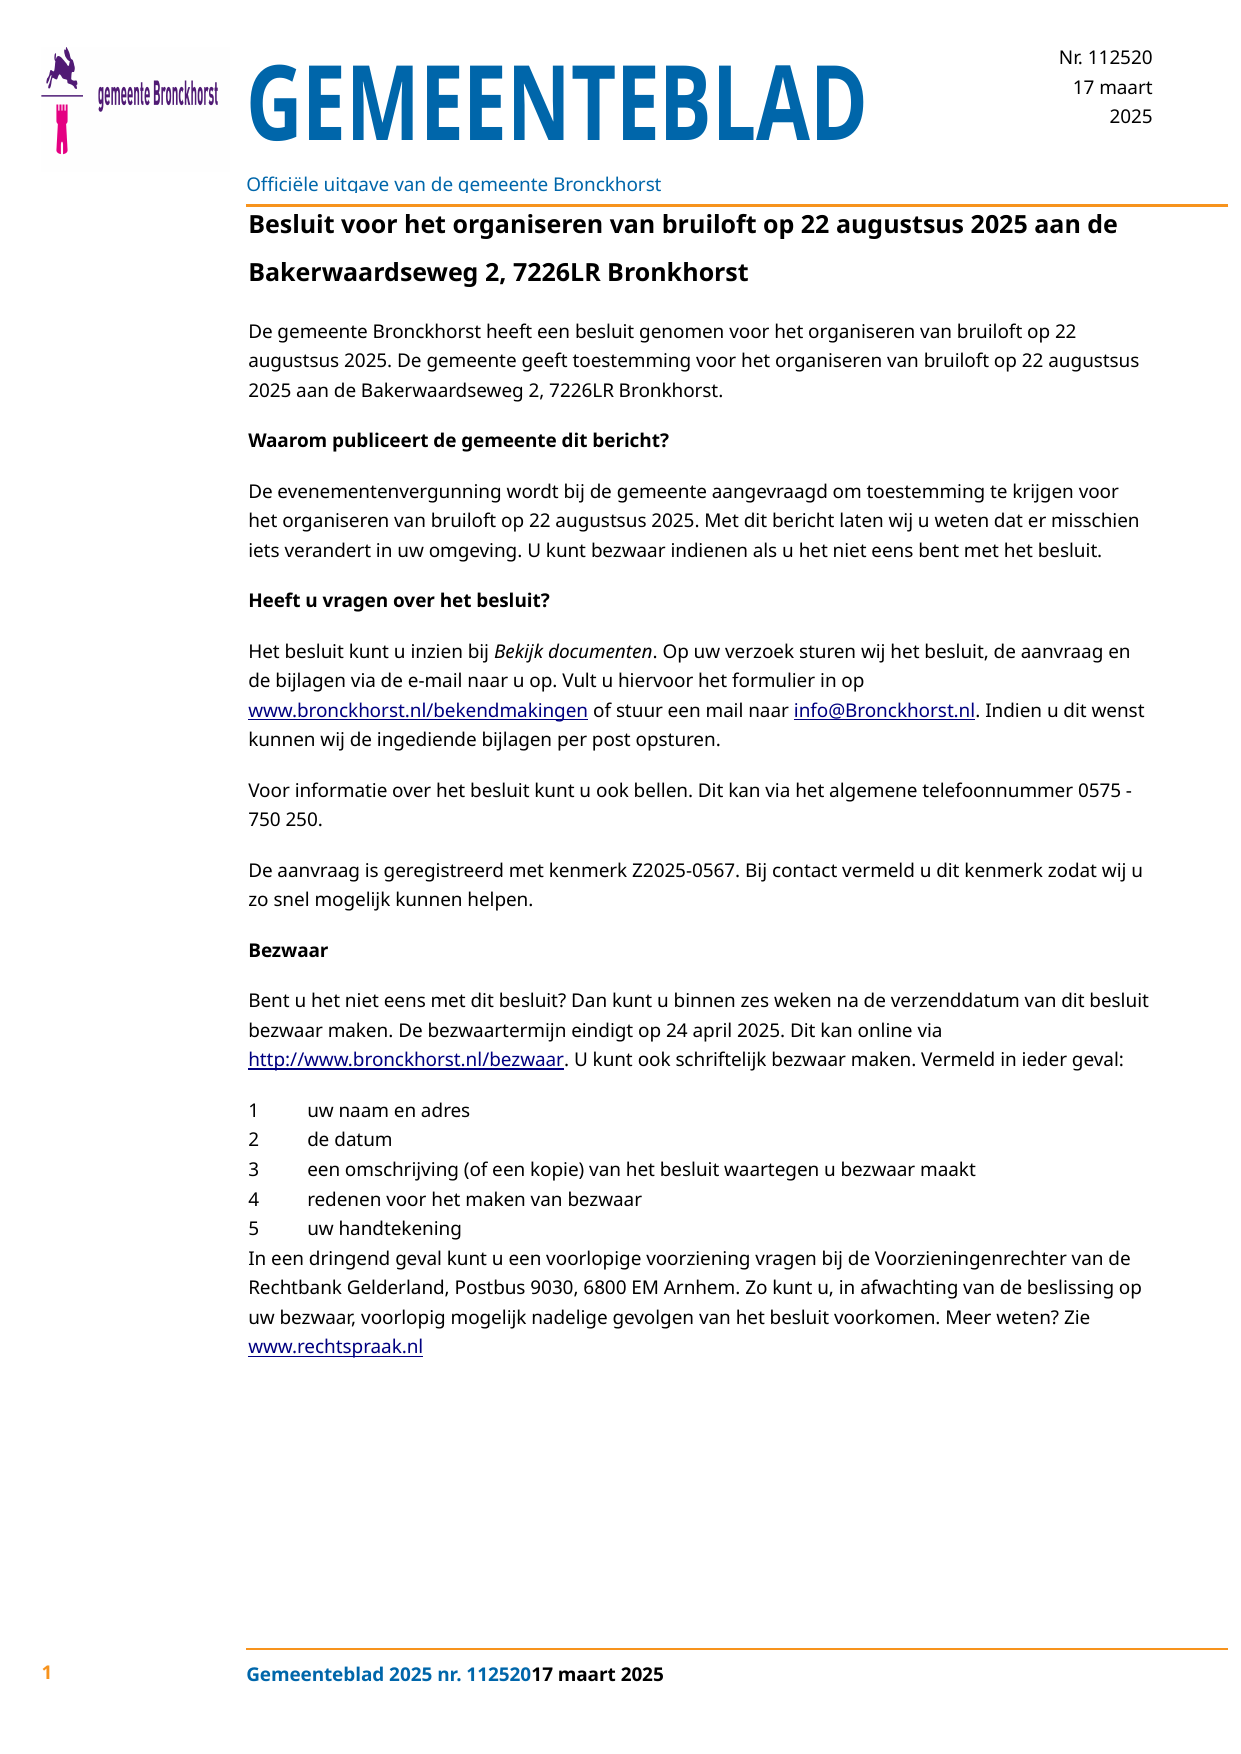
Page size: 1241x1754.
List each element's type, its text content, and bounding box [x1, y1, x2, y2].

text In een dringend geval kunt u een voorlopige voorziening vragen bij de Voorzieningenrechter van de Rechtbank Gelderland, Postbus 9030, 6800 EM Arnhem. Zo kunt u, in afwachting van de beslissing op uw bezwaar, voorlopig mogelijk nadelige gevolgen van het besluit voorkomen. Meer weten? Zie www.rechtspraak.nl [248, 1245, 1152, 1359]
text Het besluit kunt u inzien bij Bekijk documenten. Op uw verzoek sturen wij het besluit, de aanvraag en de bijlagen via de e-mail naar u op. Vult u hiervoor het formulier in op www.bronckhorst.nl/bekendmakingen of stuur een mail naar info@Bronckhorst.nl. Indien u dit wenst kunnen wij de ingediende bijlagen per post opsturen. [248, 638, 1152, 752]
text De evenementenvergunning wordt bij de gemeente aangevraagd om toestemming te krijgen voor het organiseren van bruiloft op 22 augustsus 2025. Met dit bericht laten wij u weten dat er misschien iets verandert in uw omgeving. U kunt bezwaar indienen als u het niet eens bent met het besluit. [248, 478, 1152, 563]
picture [41, 47, 231, 172]
text Heeft u vragen over het besluit? [248, 587, 1152, 613]
text Bent u het niet eens met dit besluit? Dan kunt u binnen zes weken na de verzenddatum van dit besluit bezwaar maken. De bezwaartermijn eindigt op 24 april 2025. Dit kan online via http://www.bronckhorst.nl/bezwaar. U kunt ook schriftelijk bezwaar maken. Vermeld in ieder geval: [248, 987, 1152, 1072]
list uw naam en adres [248, 1097, 1152, 1123]
list de datum [248, 1127, 1152, 1152]
list een omschrijving (of een kopie) van het besluit waartegen u bezwaar maakt [248, 1156, 1152, 1182]
text De aanvraag is geregistreerd met kenmerk Z2025-0567. Bij contact vermeld u dit kenmerk zodat wij u zo snel mogelijk kunnen helpen. [248, 857, 1152, 912]
text Waarom publiceert de gemeente dit bericht? [248, 427, 1152, 453]
list redenen voor het maken van bezwaar [248, 1186, 1152, 1212]
list uw handtekening [248, 1215, 1152, 1241]
text Besluit voor het organiseren van bruiloft op 22 augustsus 2025 aan de Bakerwaardseweg 2, 7226LR Bronkhorst [248, 207, 1152, 288]
text De gemeente Bronckhorst heeft een besluit genomen voor het organiseren van bruiloft op 22 augustsus 2025. De gemeente geeft toestemming voor het organiseren van bruiloft op 22 augustsus 2025 aan de Bakerwaardseweg 2, 7226LR Bronkhorst. [248, 318, 1152, 403]
text Bezwaar [248, 937, 1152, 963]
text Voor informatie over het besluit kunt u ook bellen. Dit kan via het algemene telefoonnummer 0575 - 750 250. [248, 777, 1152, 832]
